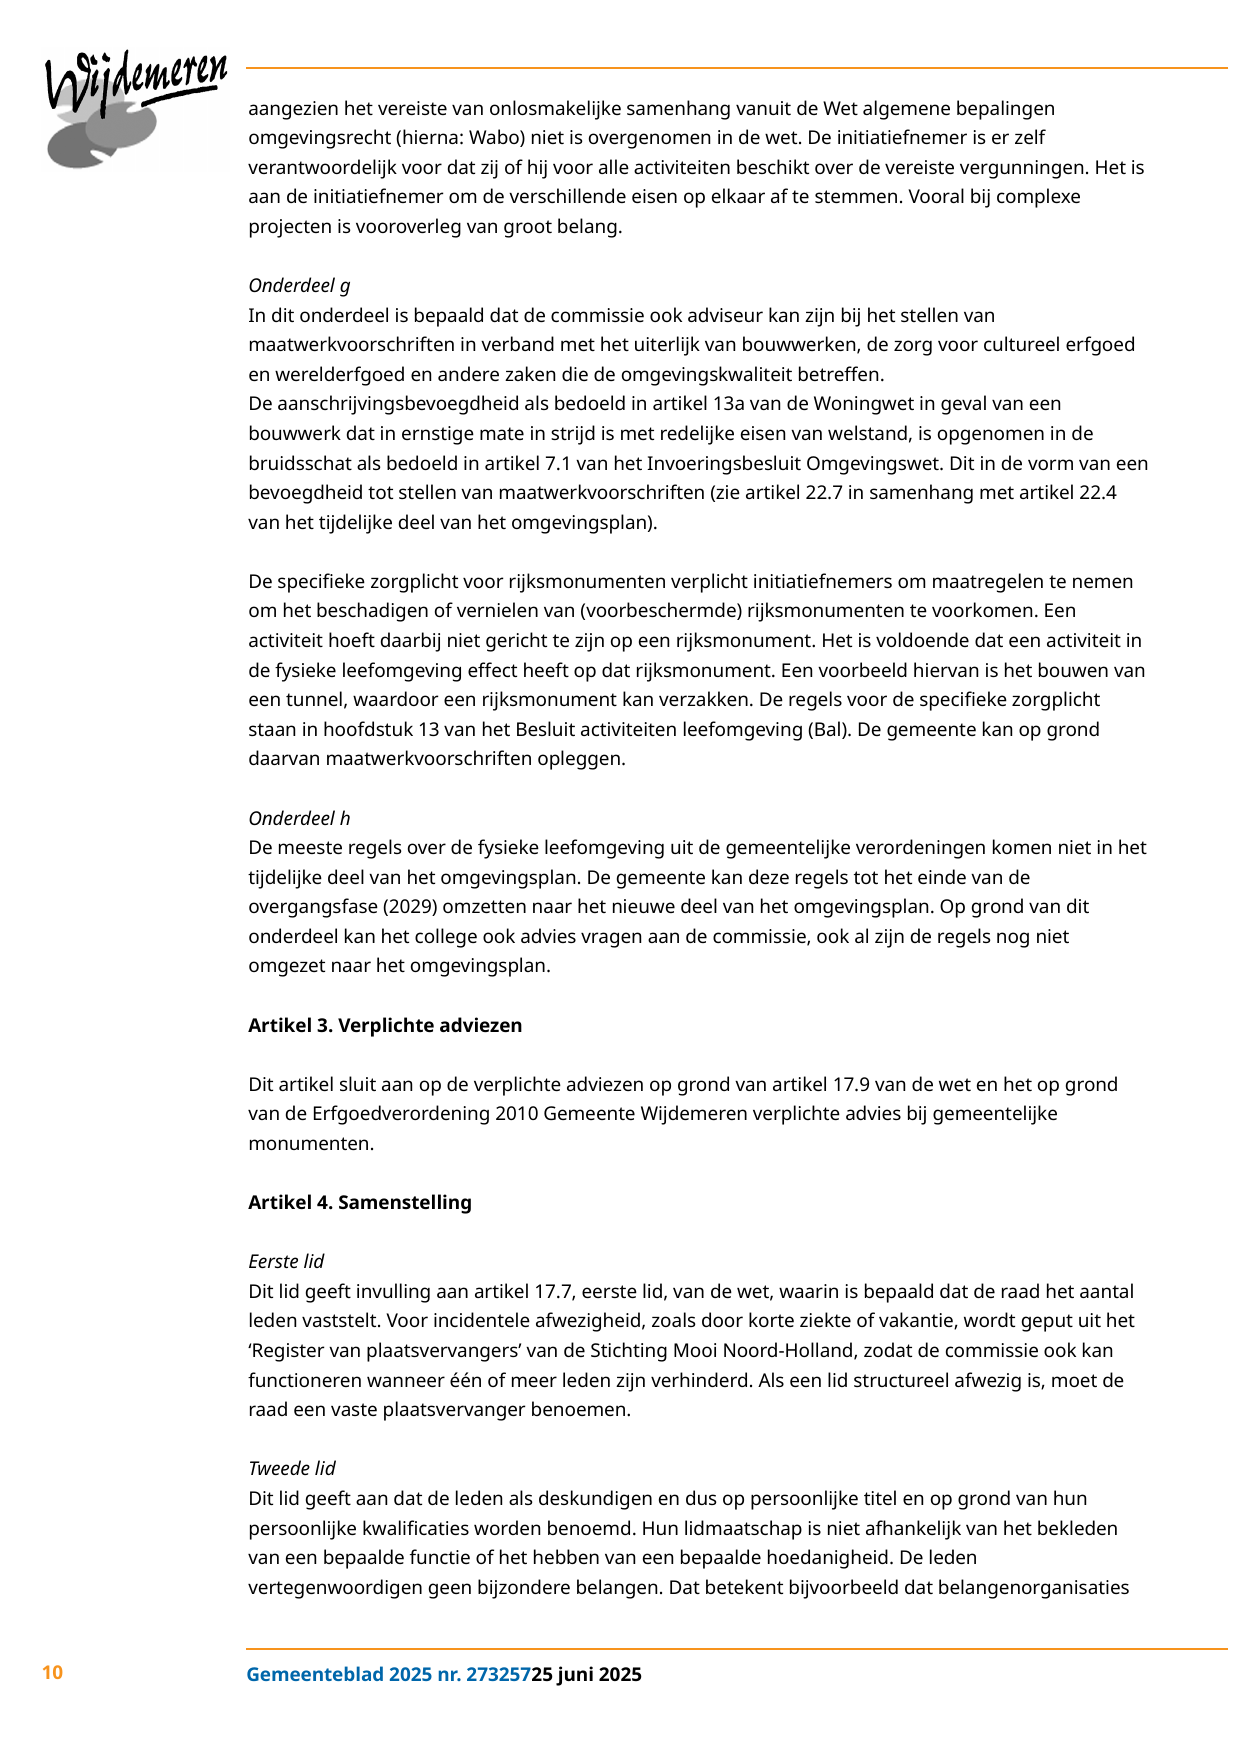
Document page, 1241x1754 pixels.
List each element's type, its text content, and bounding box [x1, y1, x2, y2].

text Eerste lid [248, 1248, 1152, 1274]
text Tweede lid [248, 1456, 1152, 1481]
text Artikel 4. Samenstelling [248, 1189, 1152, 1215]
text aangezien het vereiste van onlosmakelijke samenhang vanuit de Wet algemene bepalingen omgevingsrecht (hierna: Wabo) niet is overgenomen in de wet. De initiatiefnemer is er zelf verantwoordelijk voor dat zij of hij voor alle activiteiten beschikt over de vereiste vergunningen. Het is aan de initiatiefnemer om de verschillende eisen op elkaar af te stemmen. Vooral bij complexe projecten is vooroverleg van groot belang. [248, 95, 1152, 239]
text Dit artikel sluit aan op de verplichte adviezen op grond van artikel 17.9 van de wet en het op grond van de Erfgoedverordening 2010 Gemeente Wijdemeren verplichte advies bij gemeentelijke monumenten. [248, 1071, 1152, 1156]
text De meeste regels over de fysieke leefomgeving uit de gemeentelijke verordeningen komen niet in het tijdelijke deel van het omgevingsplan. De gemeente kan deze regels tot het einde van de overgangsfase (2029) omzetten naar het nieuwe deel van het omgevingsplan. Op grond van dit onderdeel kan het college ook advies vragen aan de commissie, ook al zijn de regels nog niet omgezet naar het omgevingsplan. [248, 834, 1152, 978]
text Dit lid geeft invulling aan artikel 17.7, eerste lid, van de wet, waarin is bepaald dat de raad het aantal leden vaststelt. Voor incidentele afwezigheid, zoals door korte ziekte of vakantie, wordt geput uit het ‘Register van plaatsvervangers’ van de Stichting Mooi Noord-Holland, zodat de commissie ook kan functioneren wanneer één of meer leden zijn verhinderd. Als een lid structureel afwezig is, moet de raad een vaste plaatsvervanger benoemen. [248, 1278, 1152, 1422]
text Dit lid geeft aan dat de leden als deskundigen en dus op persoonlijke titel en op grond van hun persoonlijke kwalificaties worden benoemd. Hun lidmaatschap is niet afhankelijk van het bekleden van een bepaalde functie of het hebben van een bepaalde hoedanigheid. De leden vertegenwoordigen geen bijzondere belangen. Dat betekent bijvoorbeeld dat belangenorganisaties [248, 1485, 1152, 1600]
text In dit onderdeel is bepaald dat de commissie ook adviseur kan zijn bij het stellen van maatwerkvoorschriften in verband met het uiterlijk van bouwwerken, de zorg voor cultureel erfgoed en werelderfgoed en andere zaken die de omgevingskwaliteit betreffen. [248, 302, 1152, 387]
text Onderdeel g [248, 272, 1152, 298]
text Onderdeel h [248, 805, 1152, 831]
text De aanschrijvingsbevoegdheid als bedoeld in artikel 13a van de Woningwet in geval van een bouwwerk dat in ernstige mate in strijd is met redelijke eisen van welstand, is opgenomen in de bruidsschat als bedoeld in artikel 7.1 van het Invoeringsbesluit Omgevingswet. Dit in de vorm van een bevoegdheid tot stellen van maatwerkvoorschriften (zie artikel 22.7 in samenhang met artikel 22.4 van het tijdelijke deel van het omgevingsplan). [248, 391, 1152, 535]
text De specifieke zorgplicht voor rijksmonumenten verplicht initiatiefnemers om maatregelen te nemen om het beschadigen of vernielen van (voorbeschermde) rijksmonumenten te voorkomen. Een activiteit hoeft daarbij niet gericht te zijn op een rijksmonument. Het is voldoende dat een activiteit in de fysieke leefomgeving effect heeft op dat rijksmonument. Een voorbeeld hiervan is het bouwen van een tunnel, waardoor een rijksmonument kan verzakken. De regels voor de specifieke zorgplicht staan in hoofdstuk 13 van het Besluit activiteiten leefomgeving (Bal). De gemeente kan op grond daarvan maatwerkvoorschriften opleggen. [248, 568, 1152, 771]
text Artikel 3. Verplichte adviezen [248, 1012, 1152, 1038]
picture [41, 47, 231, 172]
